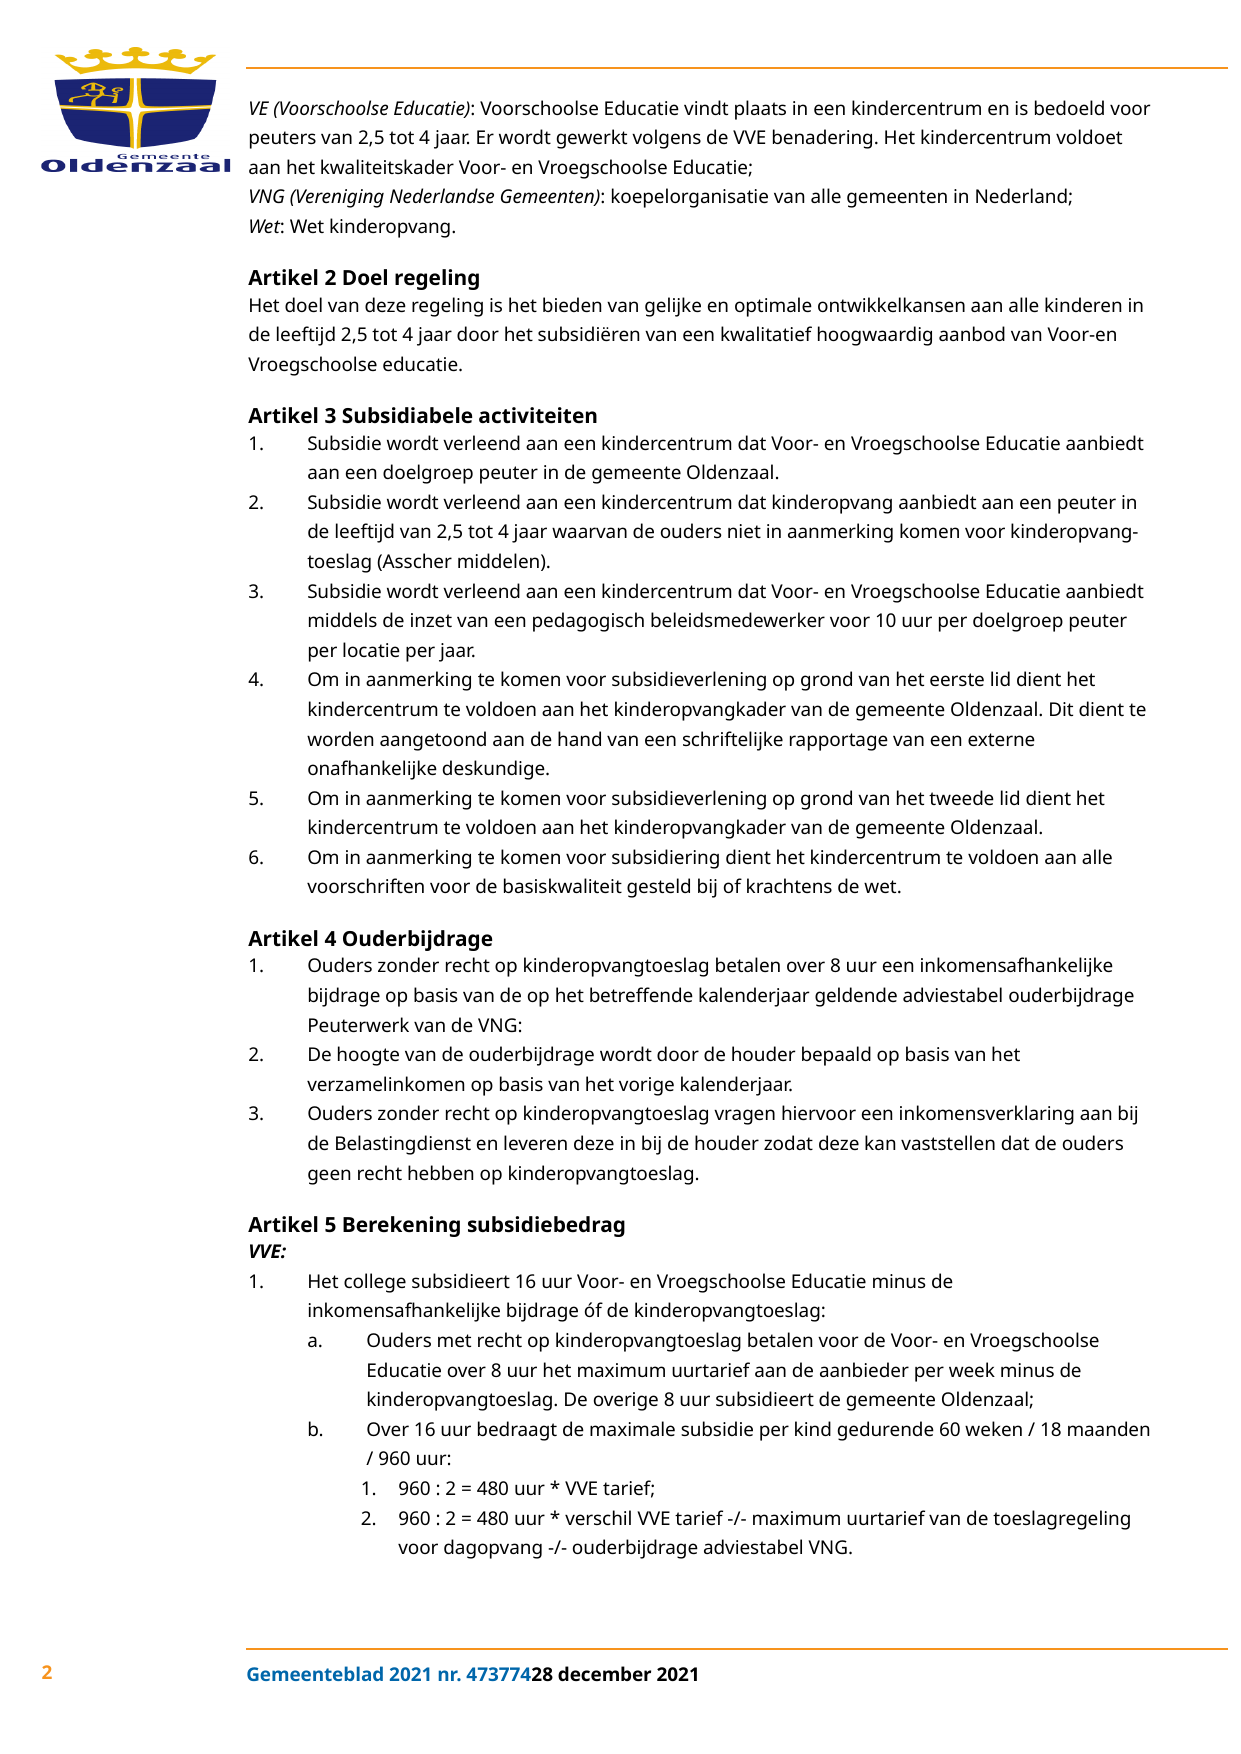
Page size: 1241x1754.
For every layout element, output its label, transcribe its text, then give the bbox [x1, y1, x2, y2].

text VVE: [248, 1238, 1152, 1264]
text VE (Voorschoolse Educatie): Voorschoolse Educatie vindt plaats in een kindercentrum en is bedoeld voor peuters van 2,5 tot 4 jaar. Er wordt gewerkt volgens de VVE benadering. Het kindercentrum voldoet aan het kwaliteitskader Voor- en Vroegschoolse Educatie; [248, 95, 1152, 180]
list 960 : 2 = 480 uur * verschil VVE tarief -/- maximum uurtarief van de toeslagregeling voor dagopvang -/- ouderbijdrage adviestabel VNG. [361, 1505, 1152, 1560]
text Het doel van deze regeling is het bieden van gelijke en optimale ontwikkelkansen aan alle kinderen in de leeftijd 2,5 tot 4 jaar door het subsidiëren van een kwalitatief hoogwaardig aanbod van Voor-en Vroegschoolse educatie. [248, 292, 1152, 377]
list Om in aanmerking te komen voor subsidieverlening op grond van het eerste lid dient het kindercentrum te voldoen aan het kinderopvangkader van de gemeente Oldenzaal. Dit dient te worden aangetoond aan de hand van een schriftelijke rapportage van een externe onafhankelijke deskundige. [248, 667, 1152, 781]
list Over 16 uur bedraagt de maximale subsidie per kind gedurende 60 weken / 18 maanden / 960 uur: [307, 1416, 1152, 1471]
list De hoogte van de ouderbijdrage wordt door de houder bepaald op basis van het verzamelinkomen op basis van het vorige kalenderjaar. [248, 1041, 1152, 1097]
text Artikel 5 Berekening subsidiebedrag [248, 1210, 1152, 1238]
text Artikel 2 Doel regeling [248, 263, 1152, 292]
picture [41, 47, 231, 172]
text Wet: Wet kinderopvang. [248, 213, 1152, 239]
list Het college subsidieert 16 uur Voor- en Vroegschoolse Educatie minus de inkomensafhankelijke bijdrage óf de kinderopvangtoeslag: [248, 1268, 1152, 1323]
list 960 : 2 = 480 uur * VVE tarief; [361, 1475, 1152, 1501]
list Ouders zonder recht op kinderopvangtoeslag vragen hiervoor een inkomensverklaring aan bij de Belastingdienst en leveren deze in bij de houder zodat deze kan vaststellen dat de ouders geen recht hebben op kinderopvangtoeslag. [248, 1101, 1152, 1185]
text VNG (Vereniging Nederlandse Gemeenten): koepelorganisatie van alle gemeenten in Nederland; [248, 183, 1152, 209]
list Ouders zonder recht op kinderopvangtoeslag betalen over 8 uur een inkomensafhankelijke bijdrage op basis van de op het betreffende kalenderjaar geldende adviestabel ouderbijdrage Peuterwerk van de VNG: [248, 953, 1152, 1037]
list Subsidie wordt verleend aan een kindercentrum dat Voor- en Vroegschoolse Educatie aanbiedt aan een doelgroep peuter in de gemeente Oldenzaal. [248, 430, 1152, 485]
list Om in aanmerking te komen voor subsidiering dient het kindercentrum te voldoen aan alle voorschriften voor de basiskwaliteit gesteld bij of krachtens de wet. [248, 844, 1152, 899]
text Artikel 4 Ouderbijdrage [248, 924, 1152, 953]
list Ouders met recht op kinderopvangtoeslag betalen voor de Voor- en Vroegschoolse Educatie over 8 uur het maximum uurtarief aan de aanbieder per week minus de kinderopvangtoeslag. De overige 8 uur subsidieert de gemeente Oldenzaal; [307, 1327, 1152, 1412]
text Artikel 3 Subsidiabele activiteiten [248, 402, 1152, 430]
list Om in aanmerking te komen voor subsidieverlening op grond van het tweede lid dient het kindercentrum te voldoen aan het kinderopvangkader van de gemeente Oldenzaal. [248, 785, 1152, 840]
list Subsidie wordt verleend aan een kindercentrum dat Voor- en Vroegschoolse Educatie aanbiedt middels de inzet van een pedagogisch beleidsmedewerker voor 10 uur per doelgroep peuter per locatie per jaar. [248, 578, 1152, 663]
list Subsidie wordt verleend aan een kindercentrum dat kinderopvang aanbiedt aan een peuter in de leeftijd van 2,5 tot 4 jaar waarvan de ouders niet in aanmerking komen voor kinderopvang-toeslag (Asscher middelen). [248, 489, 1152, 574]
